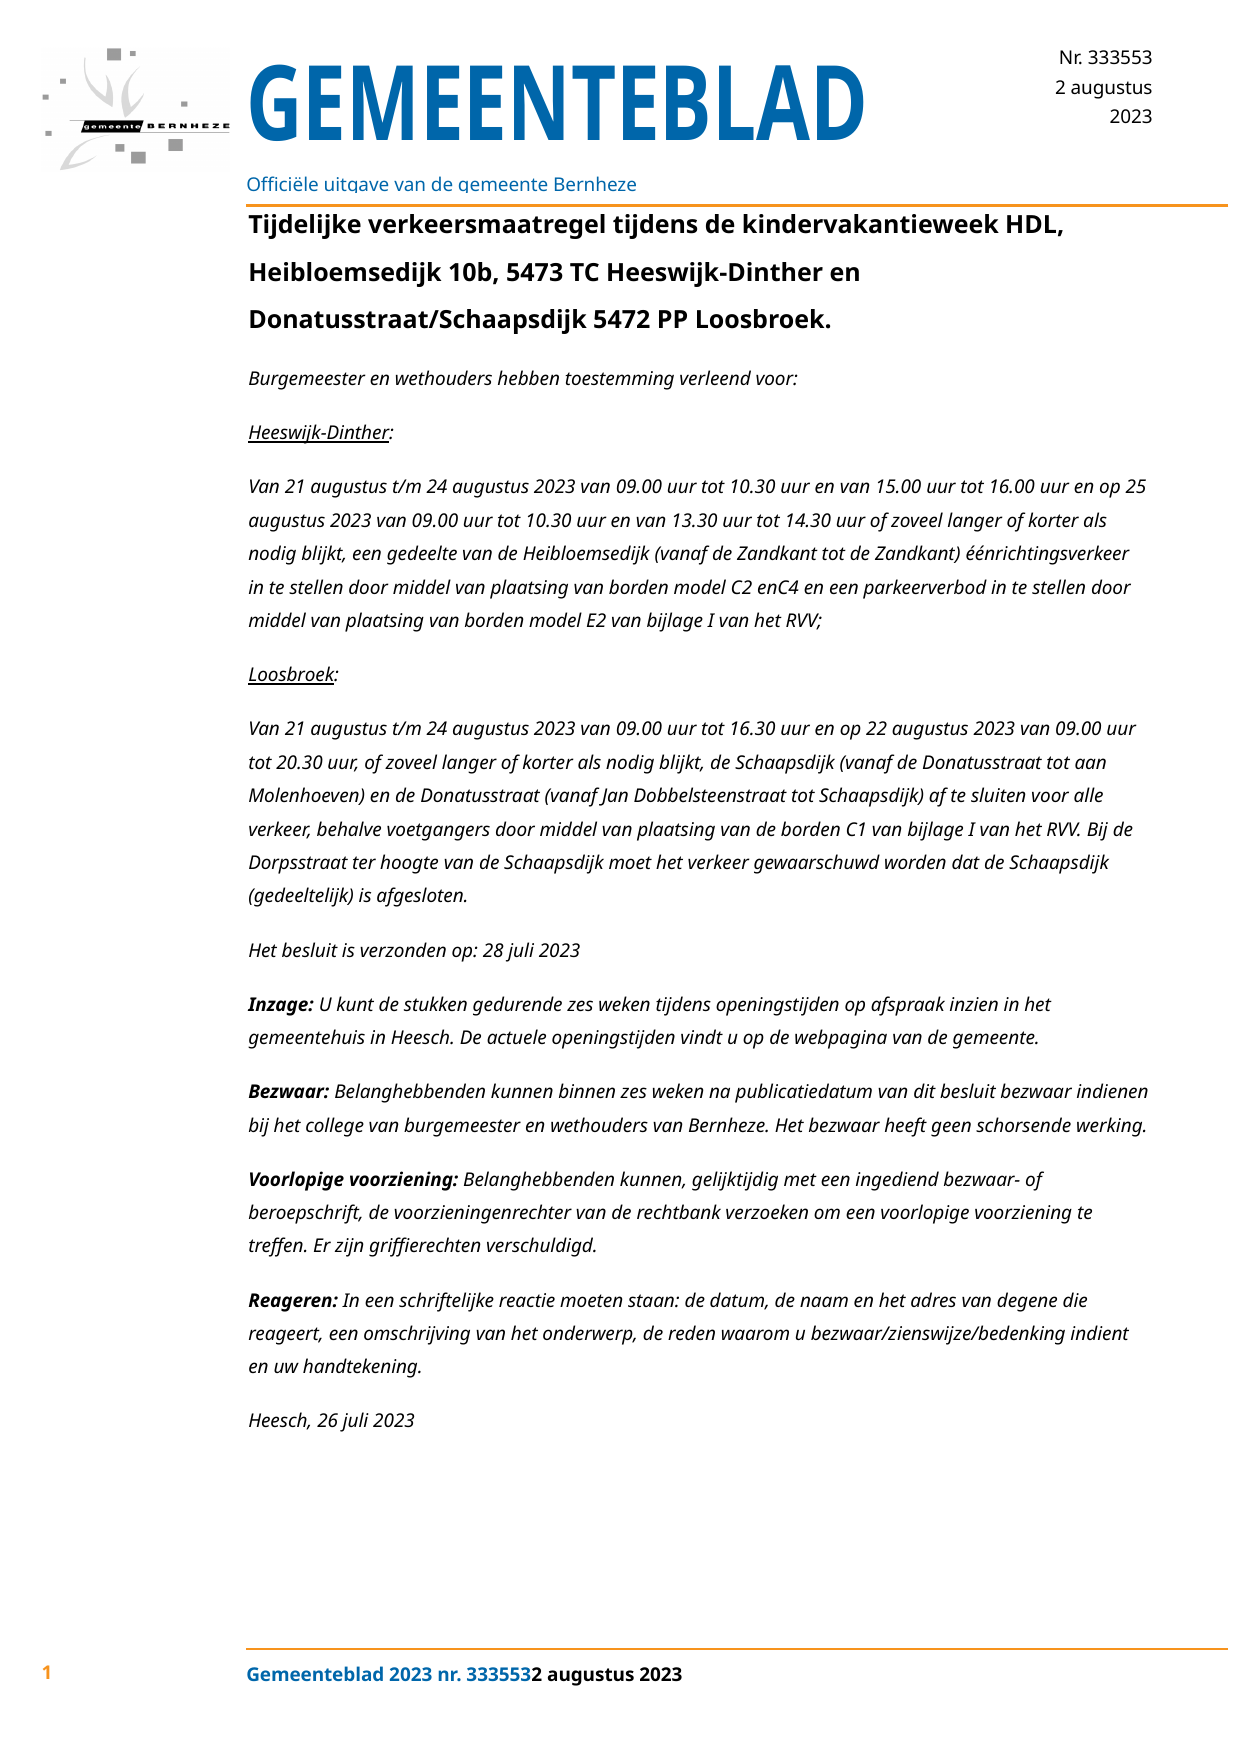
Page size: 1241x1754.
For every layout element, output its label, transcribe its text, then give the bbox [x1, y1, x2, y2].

text Het besluit is verzonden op: 28 juli 2023 [248, 937, 1152, 962]
text Voorlopige voorziening: Belanghebbenden kunnen, gelijktijdig met een ingediend bezwaar- of beroepschrift, de voorzieningenrechter van de rechtbank verzoeken om een voorlopige voorziening te treffen. Er zijn griffierechten verschuldigd. [248, 1166, 1152, 1258]
text Loosbroek: [248, 661, 1152, 687]
text Van 21 augustus t/m 24 augustus 2023 van 09.00 uur tot 16.30 uur en op 22 augustus 2023 van 09.00 uur tot 20.30 uur, of zoveel langer of korter als nodig blijkt, de Schaapsdijk (vanaf de Donatusstraat tot aan Molenhoeven) en de Donatusstraat (vanaf Jan Dobbelsteenstraat tot Schaapsdijk) af te sluiten voor alle verkeer, behalve voetgangers door middel van plaatsing van de borden C1 van bijlage I van het RVV. Bij de Dorpsstraat ter hoogte van de Schaapsdijk moet het verkeer gewaarschuwd worden dat de Schaapsdijk (gedeeltelijk) is afgesloten. [248, 716, 1152, 908]
text Inzage: U kunt de stukken gedurende zes weken tijdens openingstijden op afspraak inzien in het gemeentehuis in Heesch. De actuele openingstijden vindt u op de webpagina van de gemeente. [248, 991, 1152, 1050]
text Reageren: In een schriftelijke reactie moeten staan: de datum, de naam en het adres van degene die reageert, een omschrijving van het onderwerp, de reden waarom u bezwaar/zienswijze/bedenking indient en uw handtekening. [248, 1287, 1152, 1379]
text Bezwaar: Belanghebbenden kunnen binnen zes weken na publicatiedatum van dit besluit bezwaar indienen bij het college van burgemeester en wethouders van Bernheze. Het bezwaar heeft geen schorsende werking. [248, 1078, 1152, 1137]
text Heeswijk-Dinther: [248, 419, 1152, 445]
picture [41, 47, 231, 172]
text Burgemeester en wethouders hebben toestemming verleend voor: [248, 366, 1152, 391]
text Tijdelijke verkeersmaatregel tijdens de kindervakantieweek HDL, Heibloemsedijk 10b, 5473 TC Heeswijk-Dinther en Donatusstraat/Schaapsdijk 5472 PP Loosbroek. [248, 207, 1152, 336]
text Van 21 augustus t/m 24 augustus 2023 van 09.00 uur tot 10.30 uur en van 15.00 uur tot 16.00 uur en op 25 augustus 2023 van 09.00 uur tot 10.30 uur en van 13.30 uur tot 14.30 uur of zoveel langer of korter als nodig blijkt, een gedeelte van de Heibloemsedijk (vanaf de Zandkant tot de Zandkant) éénrichtingsverkeer in te stellen door middel van plaatsing van borden model C2 enC4 en een parkeerverbod in te stellen door middel van plaatsing van borden model E2 van bijlage I van het RVV; [248, 474, 1152, 633]
text Heesch, 26 juli 2023 [248, 1408, 1152, 1433]
